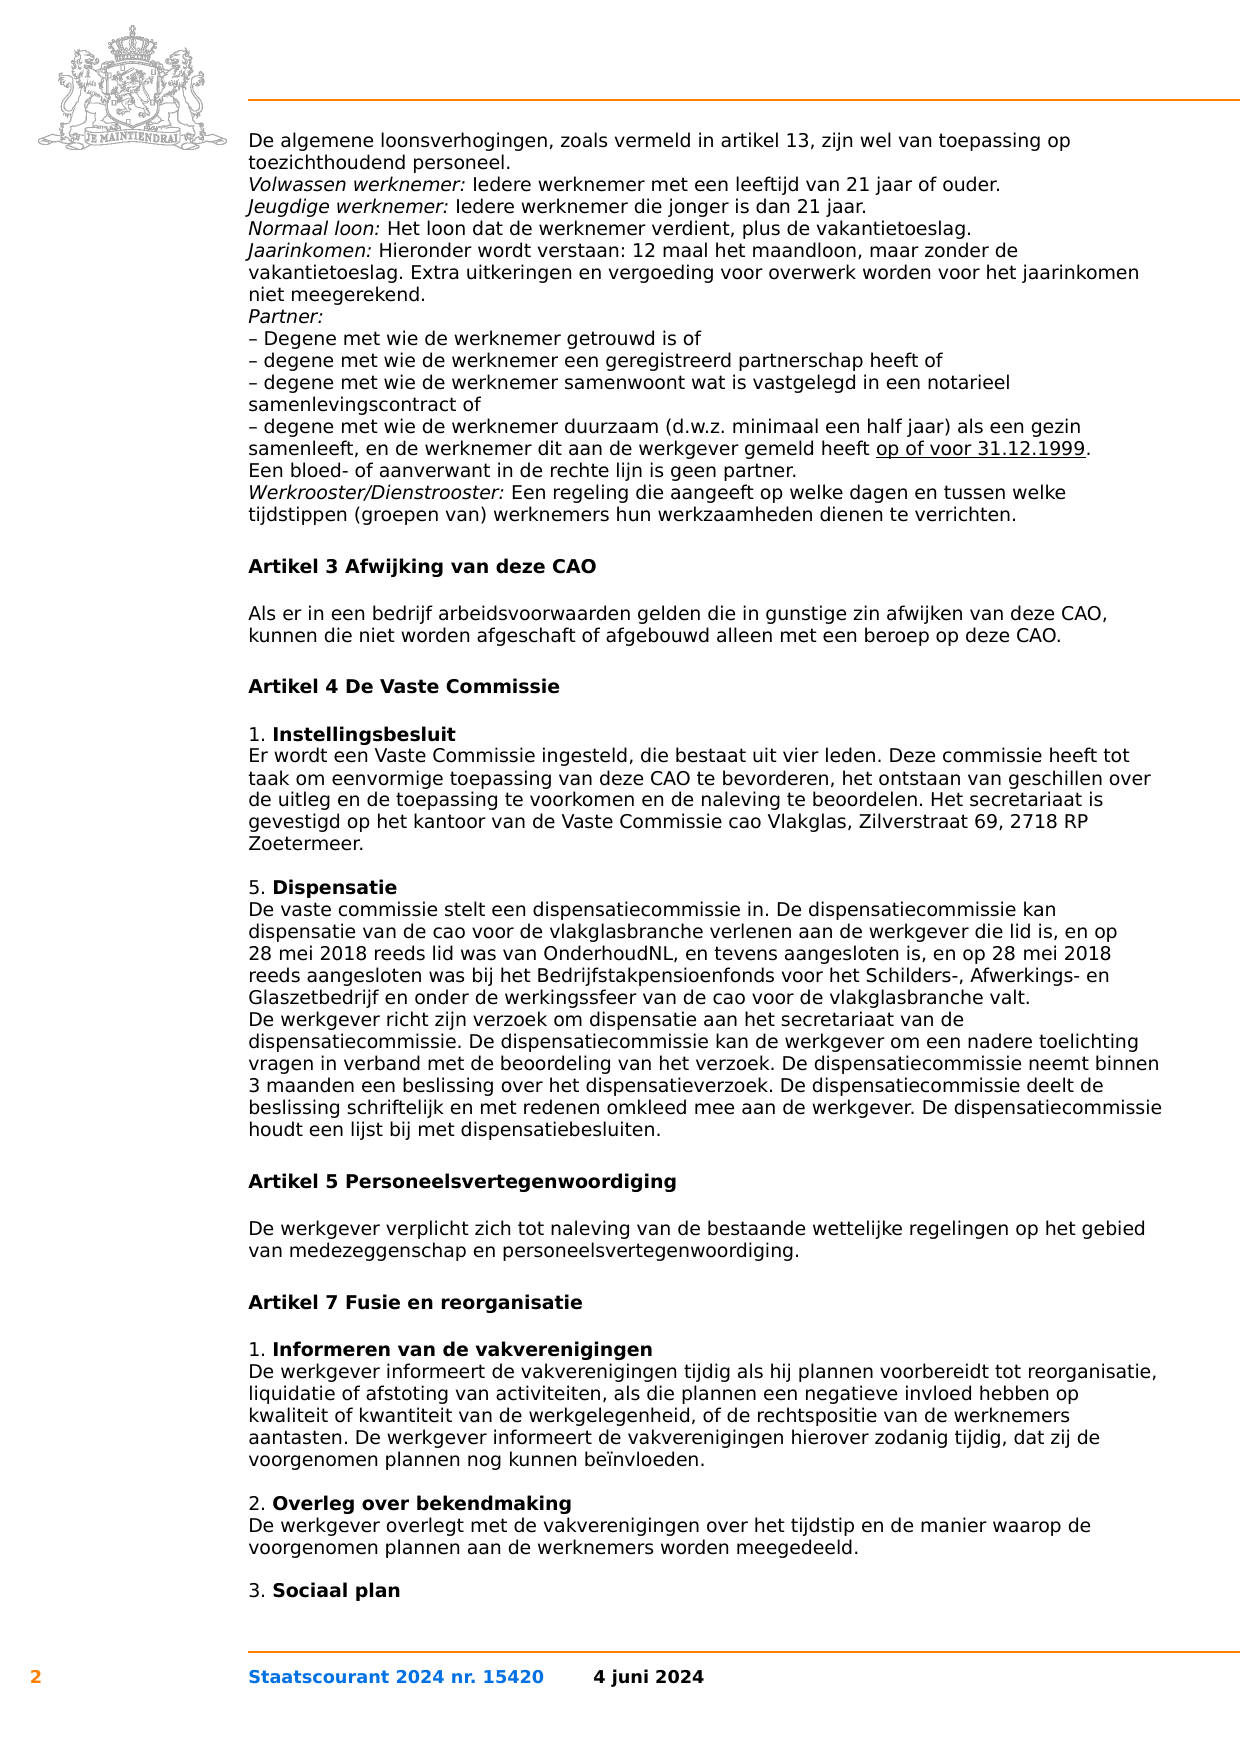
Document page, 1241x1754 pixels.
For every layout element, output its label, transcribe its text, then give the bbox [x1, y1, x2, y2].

text 5. Dispensatie [248, 877, 1163, 899]
text Werkrooster/Dienstrooster: Een regeling die aangeeft op welke dagen en tussen welke tijdstippen (groepen van) werknemers hun werkzaamheden dienen te verrichten. [248, 482, 1163, 526]
text 1. Instellingsbesluit [248, 723, 1163, 745]
text De werkgever overlegt met de vakverenigingen over het tijdstip en de manier waarop de voorgenomen plannen aan de werknemers worden meegedeeld. [248, 1514, 1163, 1558]
picture [38, 25, 227, 150]
text – degene met wie de werknemer een geregistreerd partnerschap heeft of [248, 350, 1163, 372]
subtitle Artikel 5 Personeelsvertegenwoordiging [248, 1171, 1163, 1193]
subtitle Artikel 7 Fusie en reorganisatie [248, 1292, 1163, 1314]
text Een bloed- of aanverwant in de rechte lijn is geen partner. [248, 459, 1163, 482]
text Volwassen werknemer: Iedere werknemer met een leeftijd van 21 jaar of ouder. [248, 174, 1163, 196]
text – degene met wie de werknemer duurzaam (d.w.z. minimaal een half jaar) als een gezin samenleeft, en de werknemer dit aan de werkgever gemeld heeft op of voor 31.12.1999. [248, 416, 1163, 459]
subtitle Artikel 4 De Vaste Commissie [248, 676, 1163, 698]
text 1. Informeren van de vakverenigingen [248, 1339, 1163, 1361]
text Normaal loon: Het loon dat de werknemer verdient, plus de vakantietoeslag. [248, 218, 1163, 240]
text De werkgever richt zijn verzoek om dispensatie aan het secretariaat van de dispensatiecommissie. De dispensatiecommissie kan de werkgever om een nadere toelichting vragen in verband met de beoordeling van het verzoek. De dispensatiecommissie neemt binnen 3 maanden een beslissing over het dispensatieverzoek. De dispensatiecommissie deelt de beslissing schriftelijk en met redenen omkleed mee aan de werkgever. De dispensatiecommissie houdt een lijst bij met dispensatiebesluiten. [248, 1009, 1163, 1141]
text Er wordt een Vaste Commissie ingesteld, die bestaat uit vier leden. Deze commissie heeft tot taak om eenvormige toepassing van deze CAO te bevorderen, het ontstaan van geschillen over de uitleg en de toepassing te voorkomen en de naleving te beoordelen. Het secretariaat is gevestigd op het kantoor van de Vaste Commissie cao Vlakglas, Zilverstraat 69, 2718 RP Zoetermeer. [248, 745, 1163, 855]
text Partner: [248, 306, 1163, 328]
text De werkgever verplicht zich tot naleving van de bestaande wettelijke regelingen op het gebied van medezeggenschap en personeelsvertegenwoordiging. [248, 1218, 1163, 1262]
text 2. Overleg over bekendmaking [248, 1493, 1163, 1514]
text De vaste commissie stelt een dispensatiecommissie in. De dispensatiecommissie kan dispensatie van de cao voor de vlakglasbranche verlenen aan de werkgever die lid is, en op 28 mei 2018 reeds lid was van OnderhoudNL, en tevens aangesloten is, en op 28 mei 2018 reeds aangesloten was bij het Bedrijfstakpensioenfonds voor het Schilders-, Afwerkings- en Glaszetbedrijf en onder de werkingssfeer van de cao voor de vlakglasbranche valt. [248, 899, 1163, 1009]
text – degene met wie de werknemer samenwoont wat is vastgelegd in een notarieel samenlevingscontract of [248, 372, 1163, 416]
text De werkgever informeert de vakverenigingen tijdig als hij plannen voorbereidt tot reorganisatie, liquidatie of afstoting van activiteiten, als die plannen een negatieve invloed hebben op kwaliteit of kwantiteit van de werkgelegenheid, of de rechtspositie van de werknemers aantasten. De werkgever informeert de vakverenigingen hierover zodanig tijdig, dat zij de voorgenomen plannen nog kunnen beïnvloeden. [248, 1361, 1163, 1471]
subtitle Artikel 3 Afwijking van deze CAO [248, 556, 1163, 577]
text Jeugdige werknemer: Iedere werknemer die jonger is dan 21 jaar. [248, 196, 1163, 218]
text Jaarinkomen: Hieronder wordt verstaan: 12 maal het maandloon, maar zonder de vakantietoeslag. Extra uitkeringen en vergoeding voor overwerk worden voor het jaarinkomen niet meegerekend. [248, 240, 1163, 306]
text – Degene met wie de werknemer getrouwd is of [248, 328, 1163, 350]
text Als er in een bedrijf arbeidsvoorwaarden gelden die in gunstige zin afwijken van deze CAO, kunnen die niet worden afgeschaft of afgebouwd alleen met een beroep op deze CAO. [248, 602, 1163, 646]
text De algemene loonsverhogingen, zoals vermeld in artikel 13, zijn wel van toepassing op toezichthoudend personeel. [248, 130, 1163, 174]
text 3. Sociaal plan [248, 1580, 1163, 1602]
